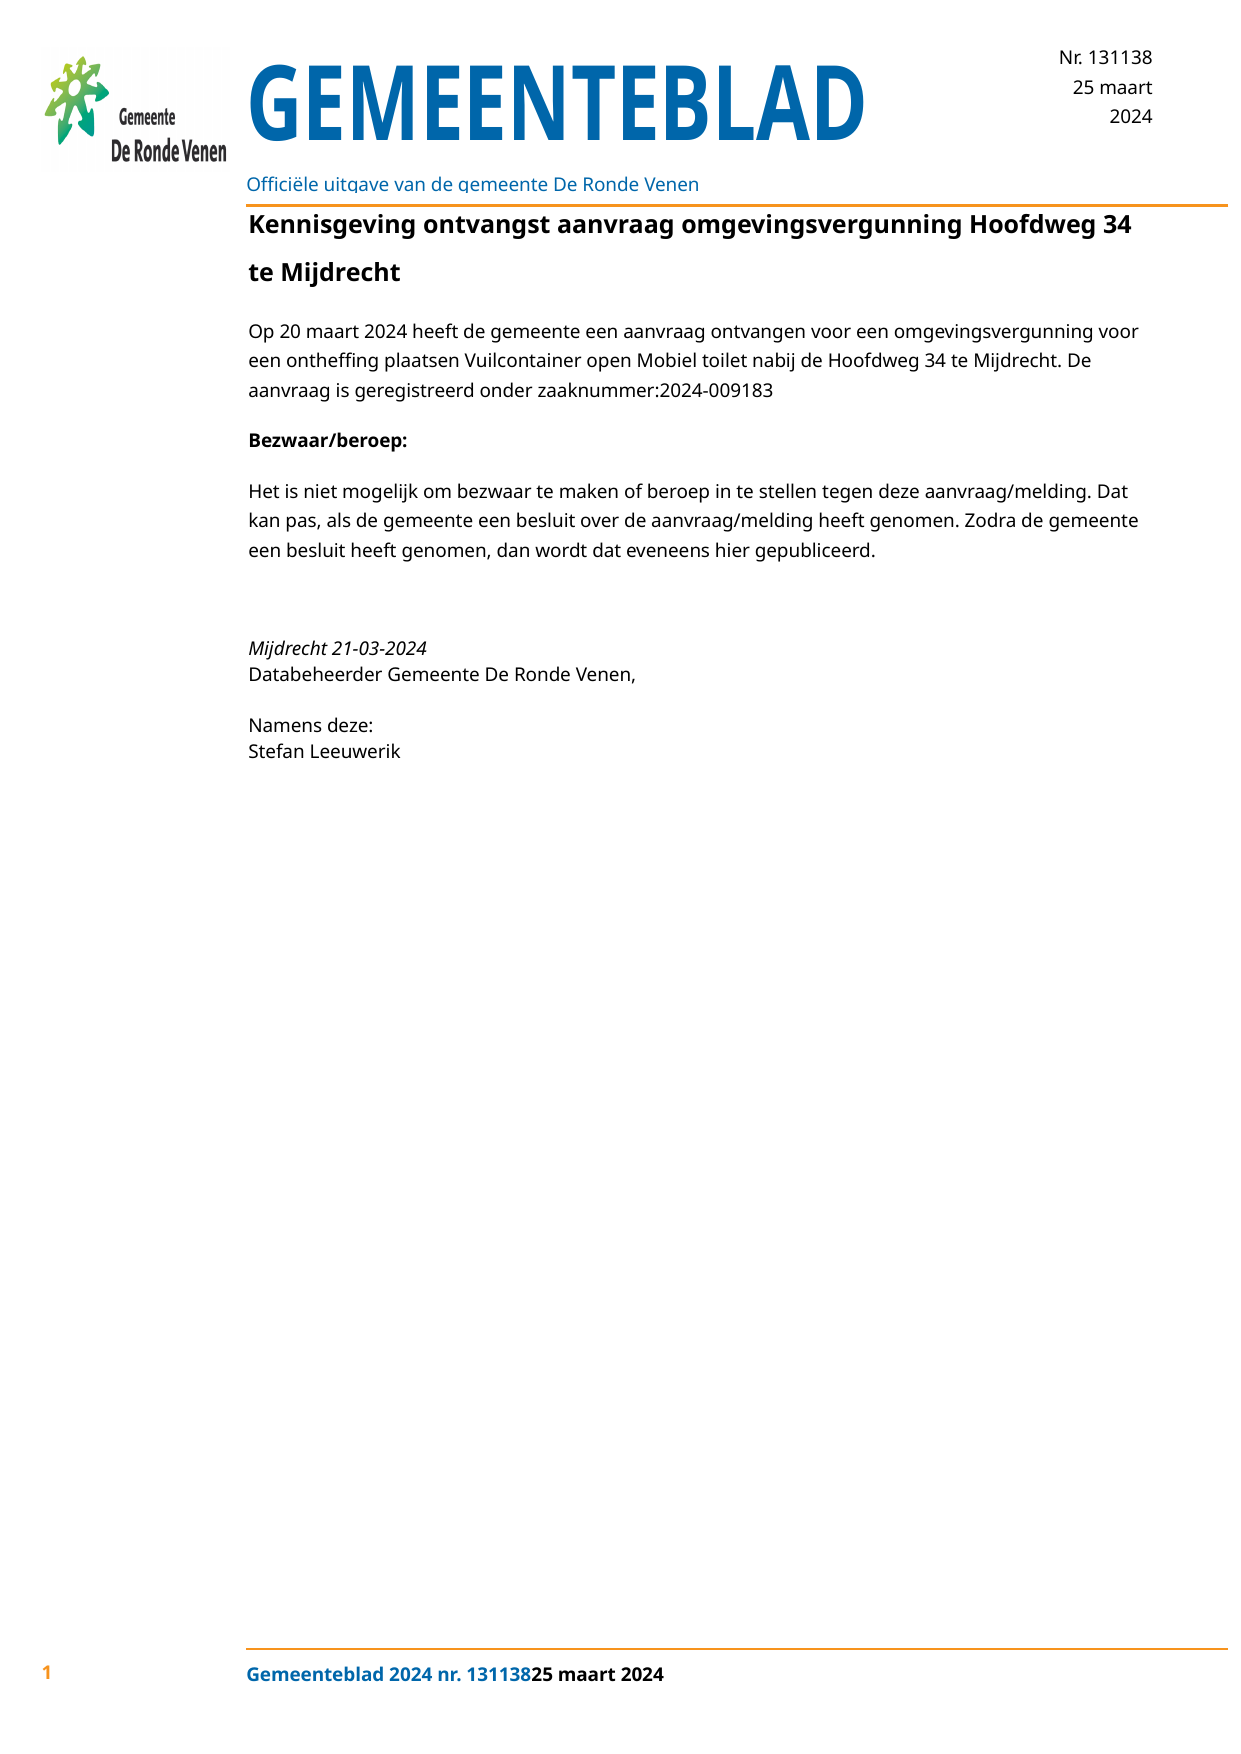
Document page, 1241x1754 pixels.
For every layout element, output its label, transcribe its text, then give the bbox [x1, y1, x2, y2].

text Stefan Leeuwerik [248, 738, 1152, 764]
text Op 20 maart 2024 heeft de gemeente een aanvraag ontvangen voor een omgevingsvergunning voor een ontheffing plaatsen Vuilcontainer open Mobiel toilet nabij de Hoofdweg 34 te Mijdrecht. De aanvraag is geregistreerd onder zaaknummer:2024-009183 [248, 318, 1152, 403]
text Het is niet mogelijk om bezwaar te maken of beroep in te stellen tegen deze aanvraag/melding. Dat kan pas, als de gemeente een besluit over de aanvraag/melding heeft genomen. Zodra de gemeente een besluit heeft genomen, dan wordt dat eveneens hier gepubliceerd. [248, 478, 1152, 563]
text Kennisgeving ontvangst aanvraag omgevingsvergunning Hoofdweg 34 te Mijdrecht [248, 207, 1152, 288]
text Namens deze: [248, 712, 1152, 738]
picture [41, 47, 231, 172]
text Bezwaar/beroep: [248, 427, 1152, 453]
text Mijdrecht 21-03-2024 [248, 635, 1152, 661]
text Databeheerder Gemeente De Ronde Venen, [248, 661, 1152, 687]
